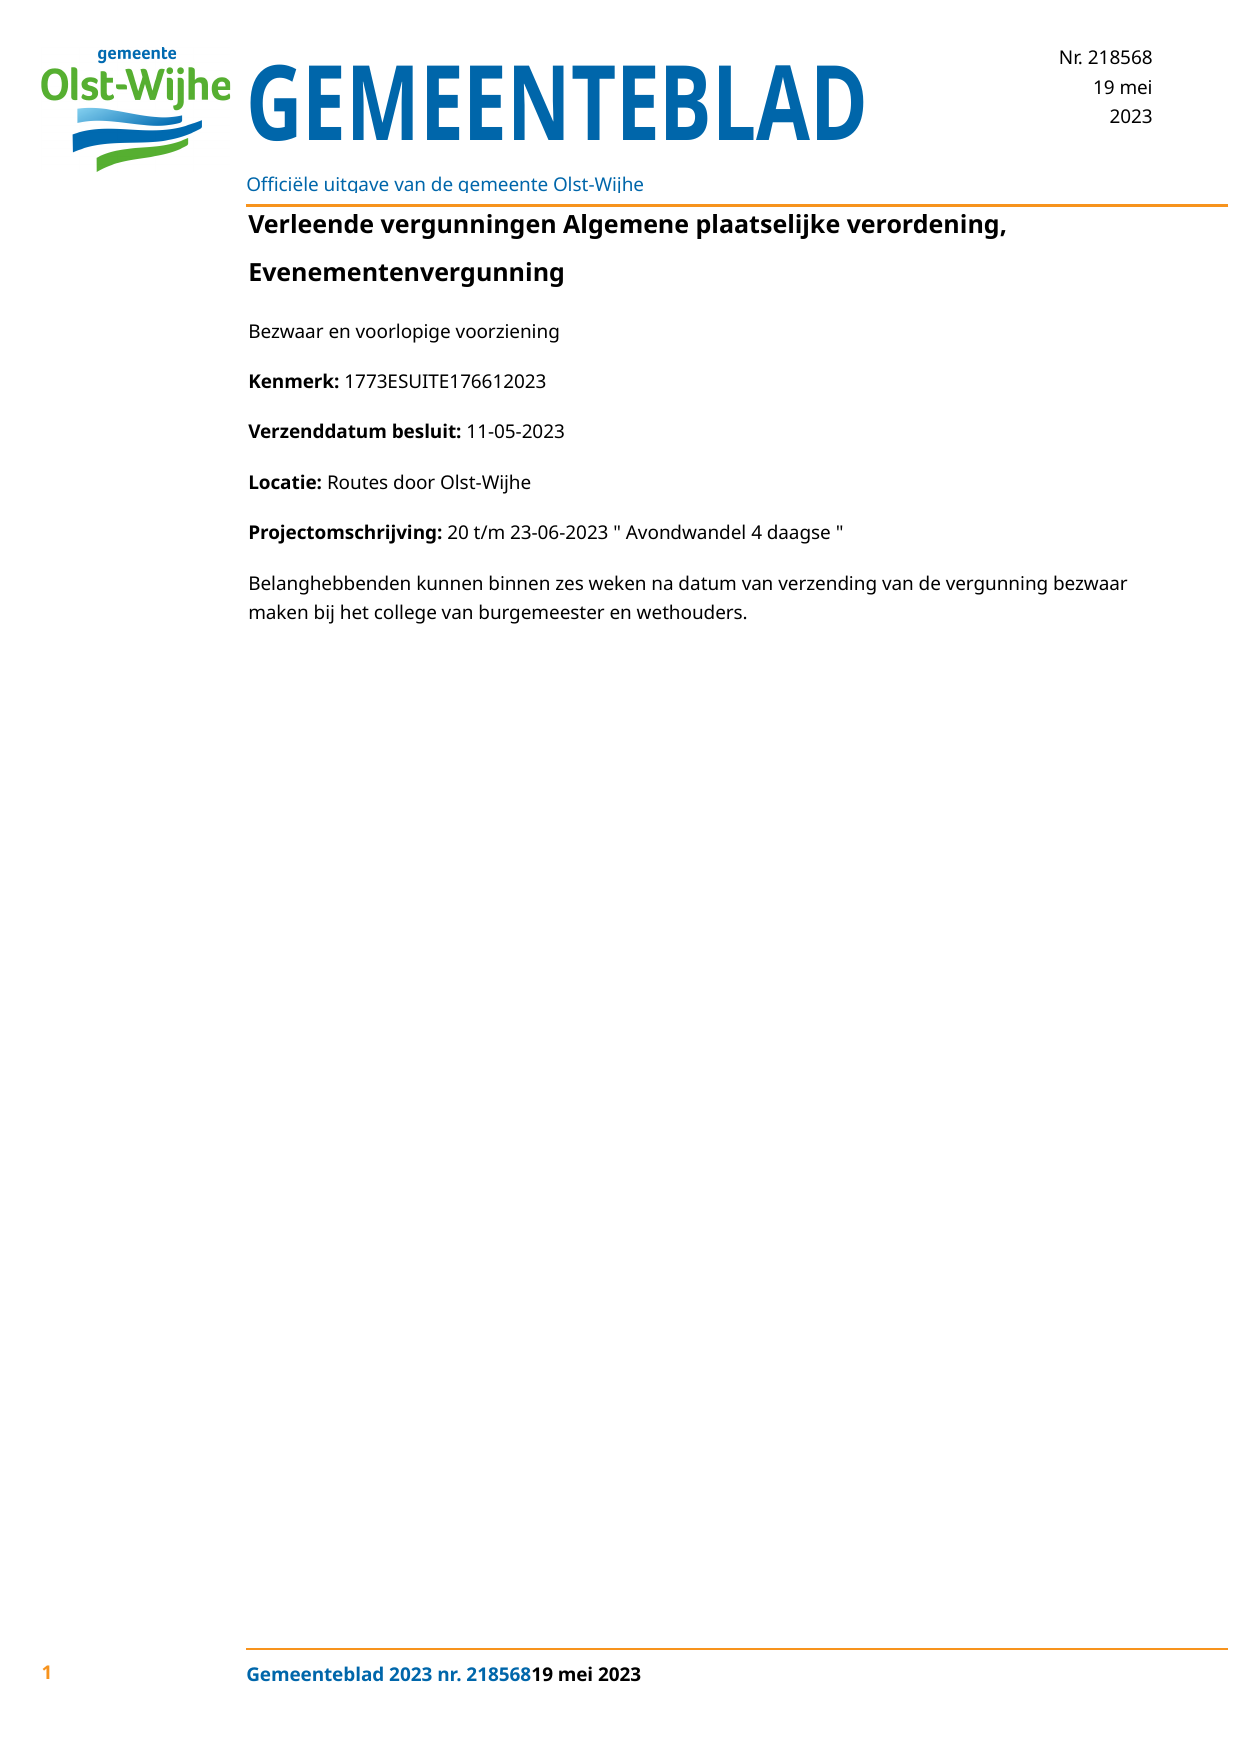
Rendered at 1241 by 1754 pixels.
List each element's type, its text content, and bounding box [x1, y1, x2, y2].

text Bezwaar en voorlopige voorziening [248, 318, 1152, 344]
picture [41, 47, 231, 172]
text Projectomschrijving: 20 t/m 23-06-2023 " Avondwandel 4 daagse " [248, 519, 1152, 545]
text Belanghebbenden kunnen binnen zes weken na datum van verzending van de vergunning bezwaar maken bij het college van burgemeester en wethouders. [248, 570, 1152, 625]
text Locatie: Routes door Olst-Wijhe [248, 469, 1152, 495]
text Kenmerk: 1773ESUITE176612023 [248, 368, 1152, 394]
text Verzenddatum besluit: 11-05-2023 [248, 419, 1152, 444]
text Verleende vergunningen Algemene plaatselijke verordening, Evenementenvergunning [248, 207, 1152, 288]
